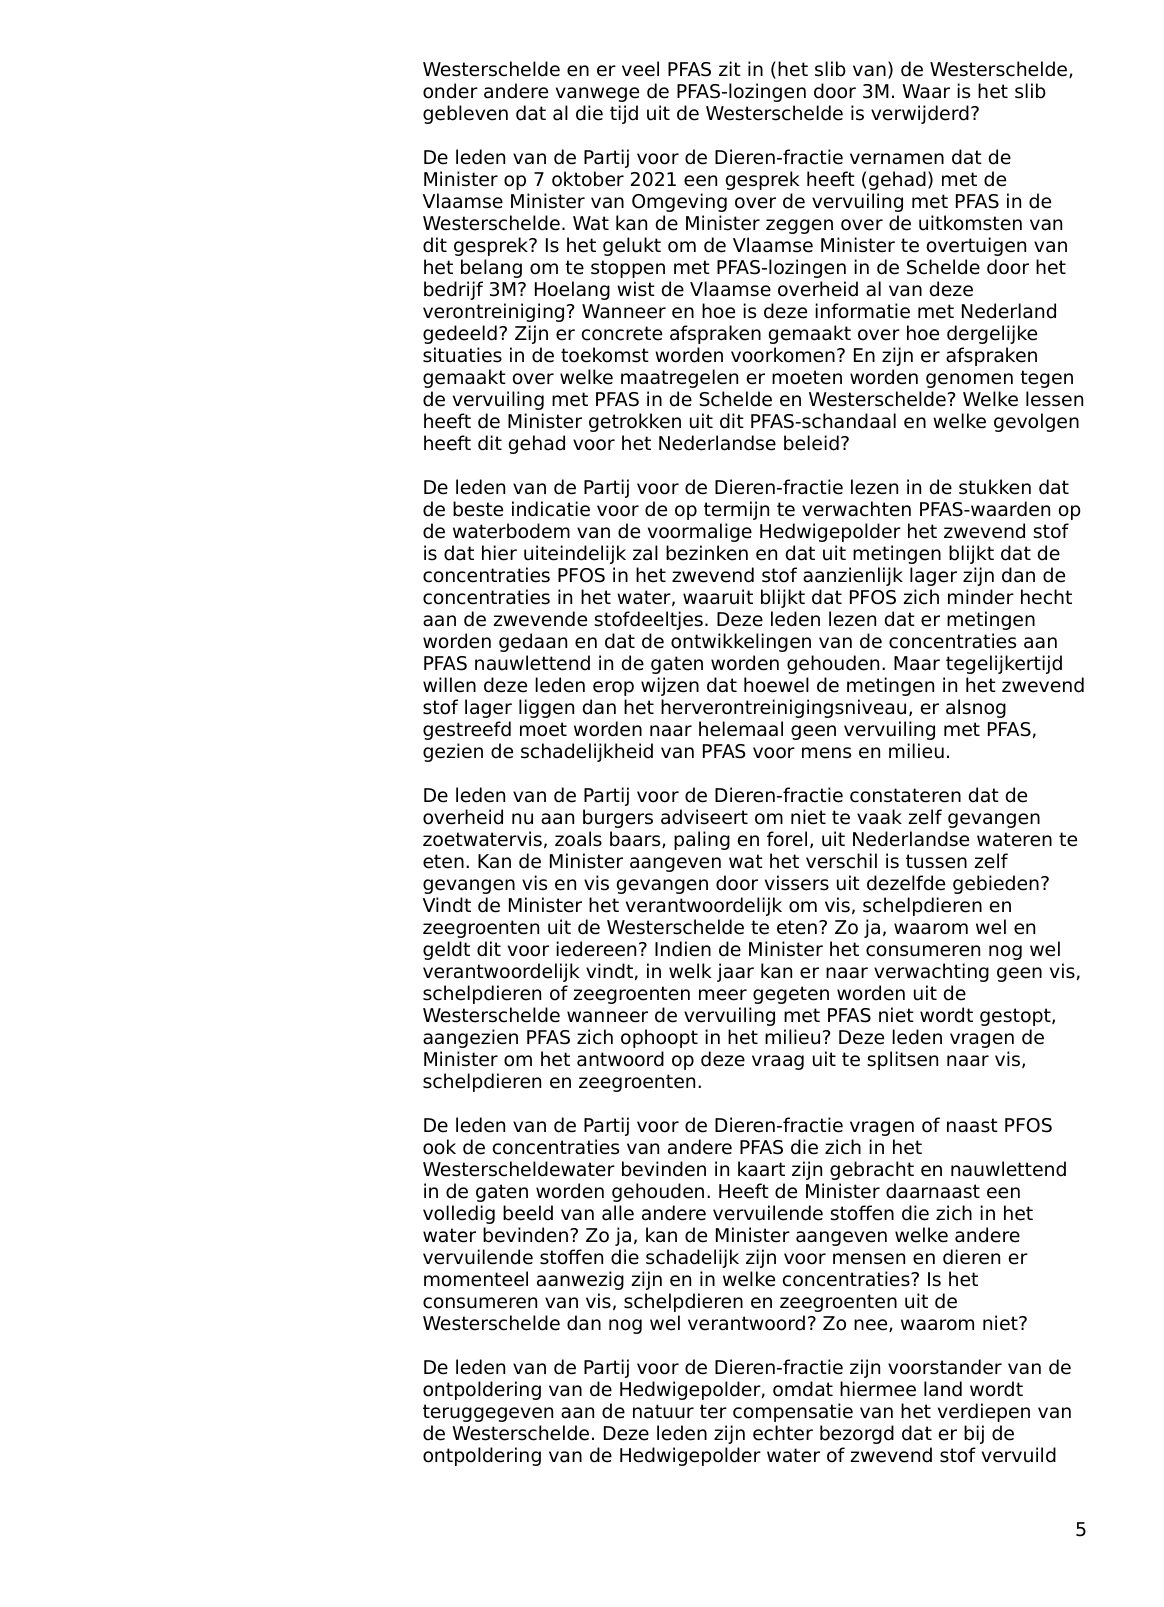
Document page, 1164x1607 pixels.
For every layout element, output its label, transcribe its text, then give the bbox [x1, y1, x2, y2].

text De leden van de Partij voor de Dieren-fractie vernamen dat de Minister op 7 oktober 2021 een gesprek heeft (gehad) met de Vlaamse Minister van Omgeving over de vervuiling met PFAS in de Westerschelde. Wat kan de Minister zeggen over de uitkomsten van dit gesprek? Is het gelukt om de Vlaamse Minister te overtuigen van het belang om te stoppen met PFAS-lozingen in de Schelde door het bedrijf 3M? Hoelang wist de Vlaamse overheid al van deze verontreiniging? Wanneer en hoe is deze informatie met Nederland gedeeld? Zijn er concrete afspraken gemaakt over hoe dergelijke situaties in de toekomst worden voorkomen? En zijn er afspraken gemaakt over welke maatregelen er moeten worden genomen tegen de vervuiling met PFAS in de Schelde en Westerschelde? Welke lessen heeft de Minister getrokken uit dit PFAS-schandaal en welke gevolgen heeft dit gehad voor het Nederlandse beleid? [422, 147, 1087, 455]
text De leden van de Partij voor de Dieren-fractie constateren dat de overheid nu aan burgers adviseert om niet te vaak zelf gevangen zoetwatervis, zoals baars, paling en forel, uit Nederlandse wateren te eten. Kan de Minister aangeven wat het verschil is tussen zelf gevangen vis en vis gevangen door vissers uit dezelfde gebieden? Vindt de Minister het verantwoordelijk om vis, schelpdieren en zeegroenten uit de Westerschelde te eten? Zo ja, waarom wel en geldt dit voor iedereen? Indien de Minister het consumeren nog wel verantwoordelijk vindt, in welk jaar kan er naar verwachting geen vis, schelpdieren of zeegroenten meer gegeten worden uit de Westerschelde wanneer de vervuiling met PFAS niet wordt gestopt, aangezien PFAS zich ophoopt in het milieu? Deze leden vragen de Minister om het antwoord op deze vraag uit te splitsen naar vis, schelpdieren en zeegroenten. [422, 785, 1087, 1093]
text De leden van de Partij voor de Dieren-fractie zijn voorstander van de ontpoldering van de Hedwigepolder, omdat hiermee land wordt teruggegeven aan de natuur ter compensatie van het verdiepen van de Westerschelde. Deze leden zijn echter bezorgd dat er bij de ontpoldering van de Hedwigepolder water of zwevend stof vervuild [422, 1357, 1087, 1467]
text De leden van de Partij voor de Dieren-fractie vragen of naast PFOS ook de concentraties van andere PFAS die zich in het Westerscheldewater bevinden in kaart zijn gebracht en nauwlettend in de gaten worden gehouden. Heeft de Minister daarnaast een volledig beeld van alle andere vervuilende stoffen die zich in het water bevinden? Zo ja, kan de Minister aangeven welke andere vervuilende stoffen die schadelijk zijn voor mensen en dieren er momenteel aanwezig zijn en in welke concentraties? Is het consumeren van vis, schelpdieren en zeegroenten uit de Westerschelde dan nog wel verantwoord? Zo nee, waarom niet? [422, 1115, 1087, 1335]
text Westerschelde en er veel PFAS zit in (het slib van) de Westerschelde, onder andere vanwege de PFAS-lozingen door 3M. Waar is het slib gebleven dat al die tijd uit de Westerschelde is verwijderd? [422, 59, 1087, 125]
text De leden van de Partij voor de Dieren-fractie lezen in de stukken dat de beste indicatie voor de op termijn te verwachten PFAS-waarden op de waterbodem van de voormalige Hedwigepolder het zwevend stof is dat hier uiteindelijk zal bezinken en dat uit metingen blijkt dat de concentraties PFOS in het zwevend stof aanzienlijk lager zijn dan de concentraties in het water, waaruit blijkt dat PFOS zich minder hecht aan de zwevende stofdeeltjes. Deze leden lezen dat er metingen worden gedaan en dat de ontwikkelingen van de concentraties aan PFAS nauwlettend in de gaten worden gehouden. Maar tegelijkertijd willen deze leden erop wijzen dat hoewel de metingen in het zwevend stof lager liggen dan het herverontreinigingsniveau, er alsnog gestreefd moet worden naar helemaal geen vervuiling met PFAS, gezien de schadelijkheid van PFAS voor mens en milieu. [422, 477, 1087, 763]
